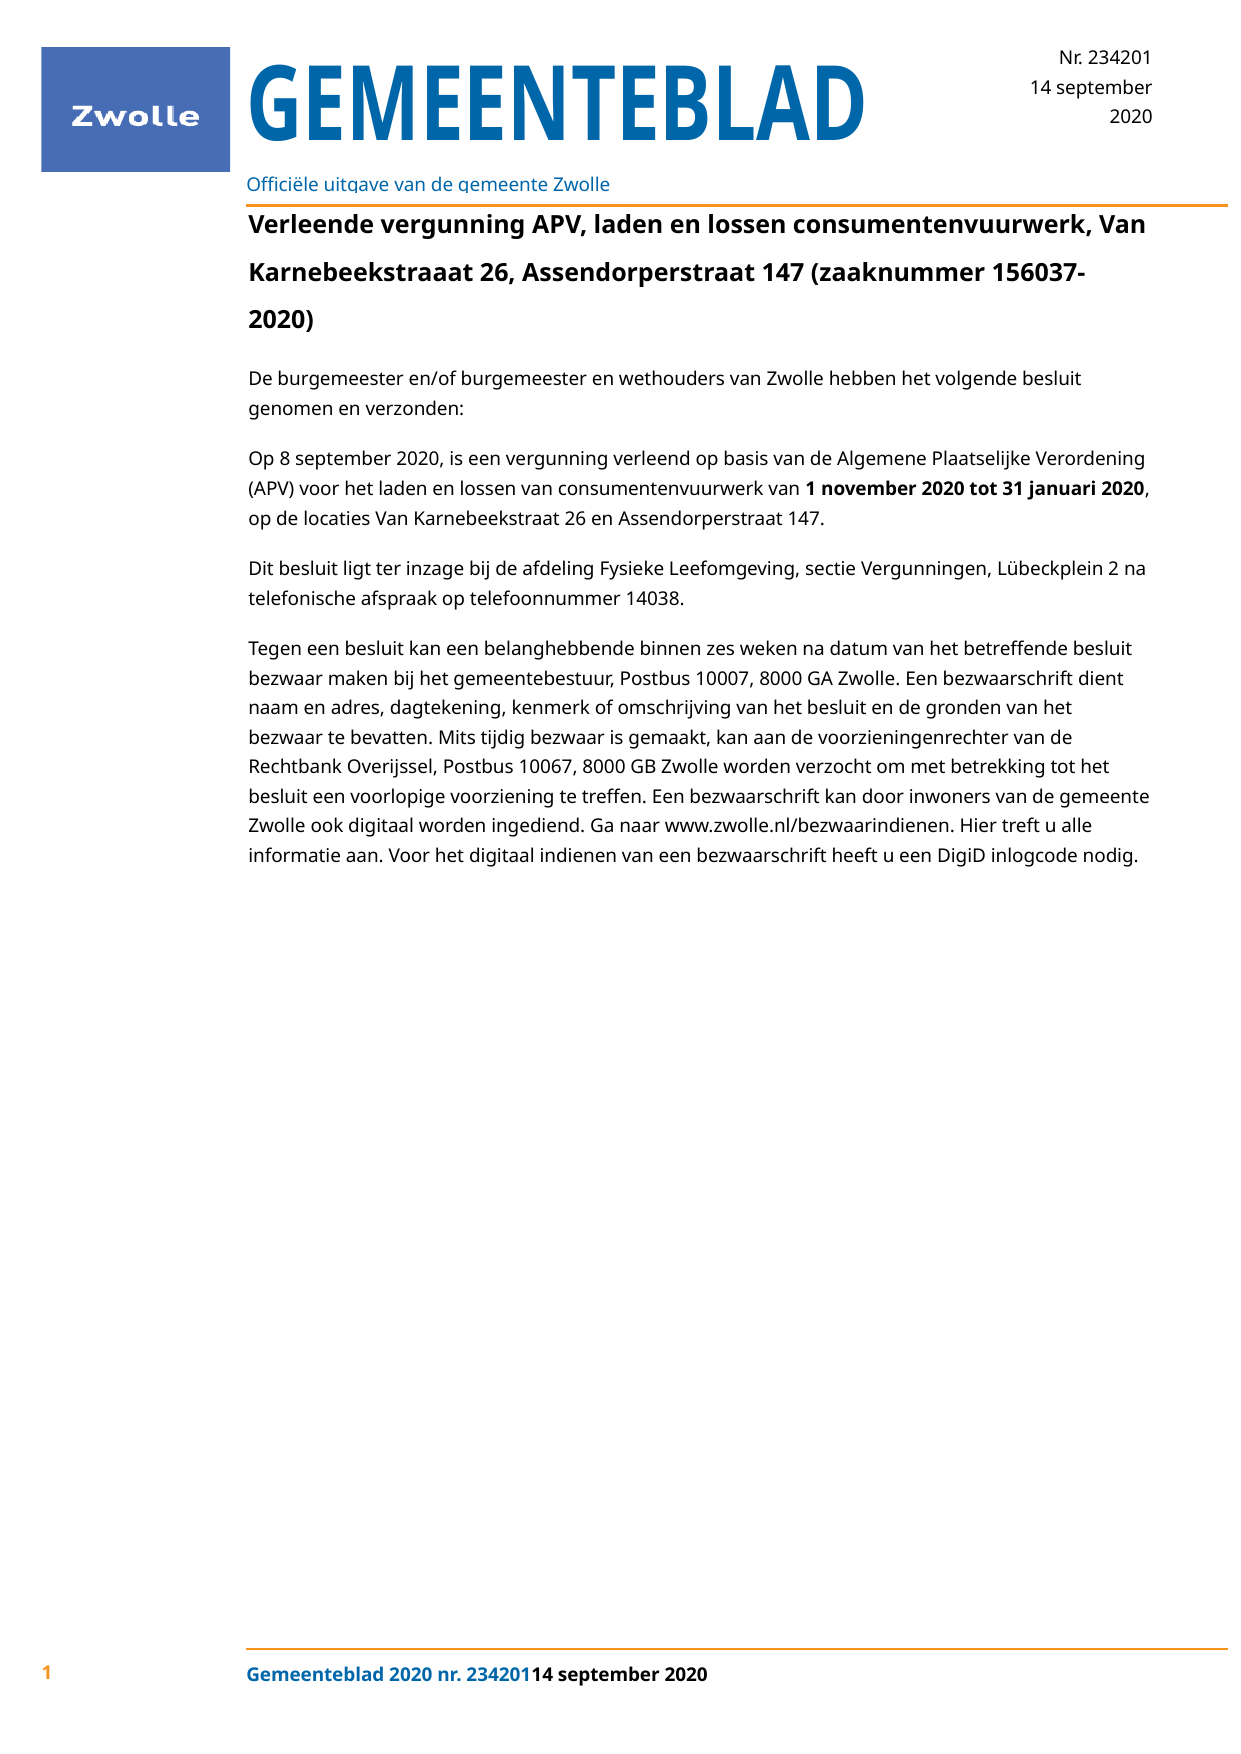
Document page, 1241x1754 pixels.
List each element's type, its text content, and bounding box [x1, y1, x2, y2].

picture [41, 47, 231, 172]
text Op 8 september 2020, is een vergunning verleend op basis van de Algemene Plaatselijke Verordening (APV) voor het laden en lossen van consumentenvuurwerk van 1 november 2020 tot 31 januari 2020, op de locaties Van Karnebeekstraat 26 en Assendorperstraat 147. [248, 446, 1152, 530]
text Dit besluit ligt ter inzage bij de afdeling Fysieke Leefomgeving, sectie Vergunningen, Lübeckplein 2 na telefonische afspraak op telefoonnummer 14038. [248, 555, 1152, 610]
text De burgemeester en/of burgemeester en wethouders van Zwolle hebben het volgende besluit genomen en verzonden: [248, 366, 1152, 421]
text Tegen een besluit kan een belanghebbende binnen zes weken na datum van het betreffende besluit bezwaar maken bij het gemeentebestuur, Postbus 10007, 8000 GA Zwolle. Een bezwaarschrift dient naam en adres, dagtekening, kenmerk of omschrijving van het besluit en de gronden van het bezwaar te bevatten. Mits tijdig bezwaar is gemaakt, kan aan de voorzieningenrechter van de Rechtbank Overijssel, Postbus 10067, 8000 GB Zwolle worden verzocht om met betrekking tot het besluit een voorlopige voorziening te treffen. Een bezwaarschrift kan door inwoners van de gemeente Zwolle ook digitaal worden ingediend. Ga naar www.zwolle.nl/bezwaarindienen. Hier treft u alle informatie aan. Voor het digitaal indienen van een bezwaarschrift heeft u een DigiD inlogcode nodig. [248, 635, 1152, 868]
text Verleende vergunning APV, laden en lossen consumentenvuurwerk, Van Karnebeekstraaat 26, Assendorperstraat 147 (zaaknummer 156037-2020) [248, 207, 1152, 336]
